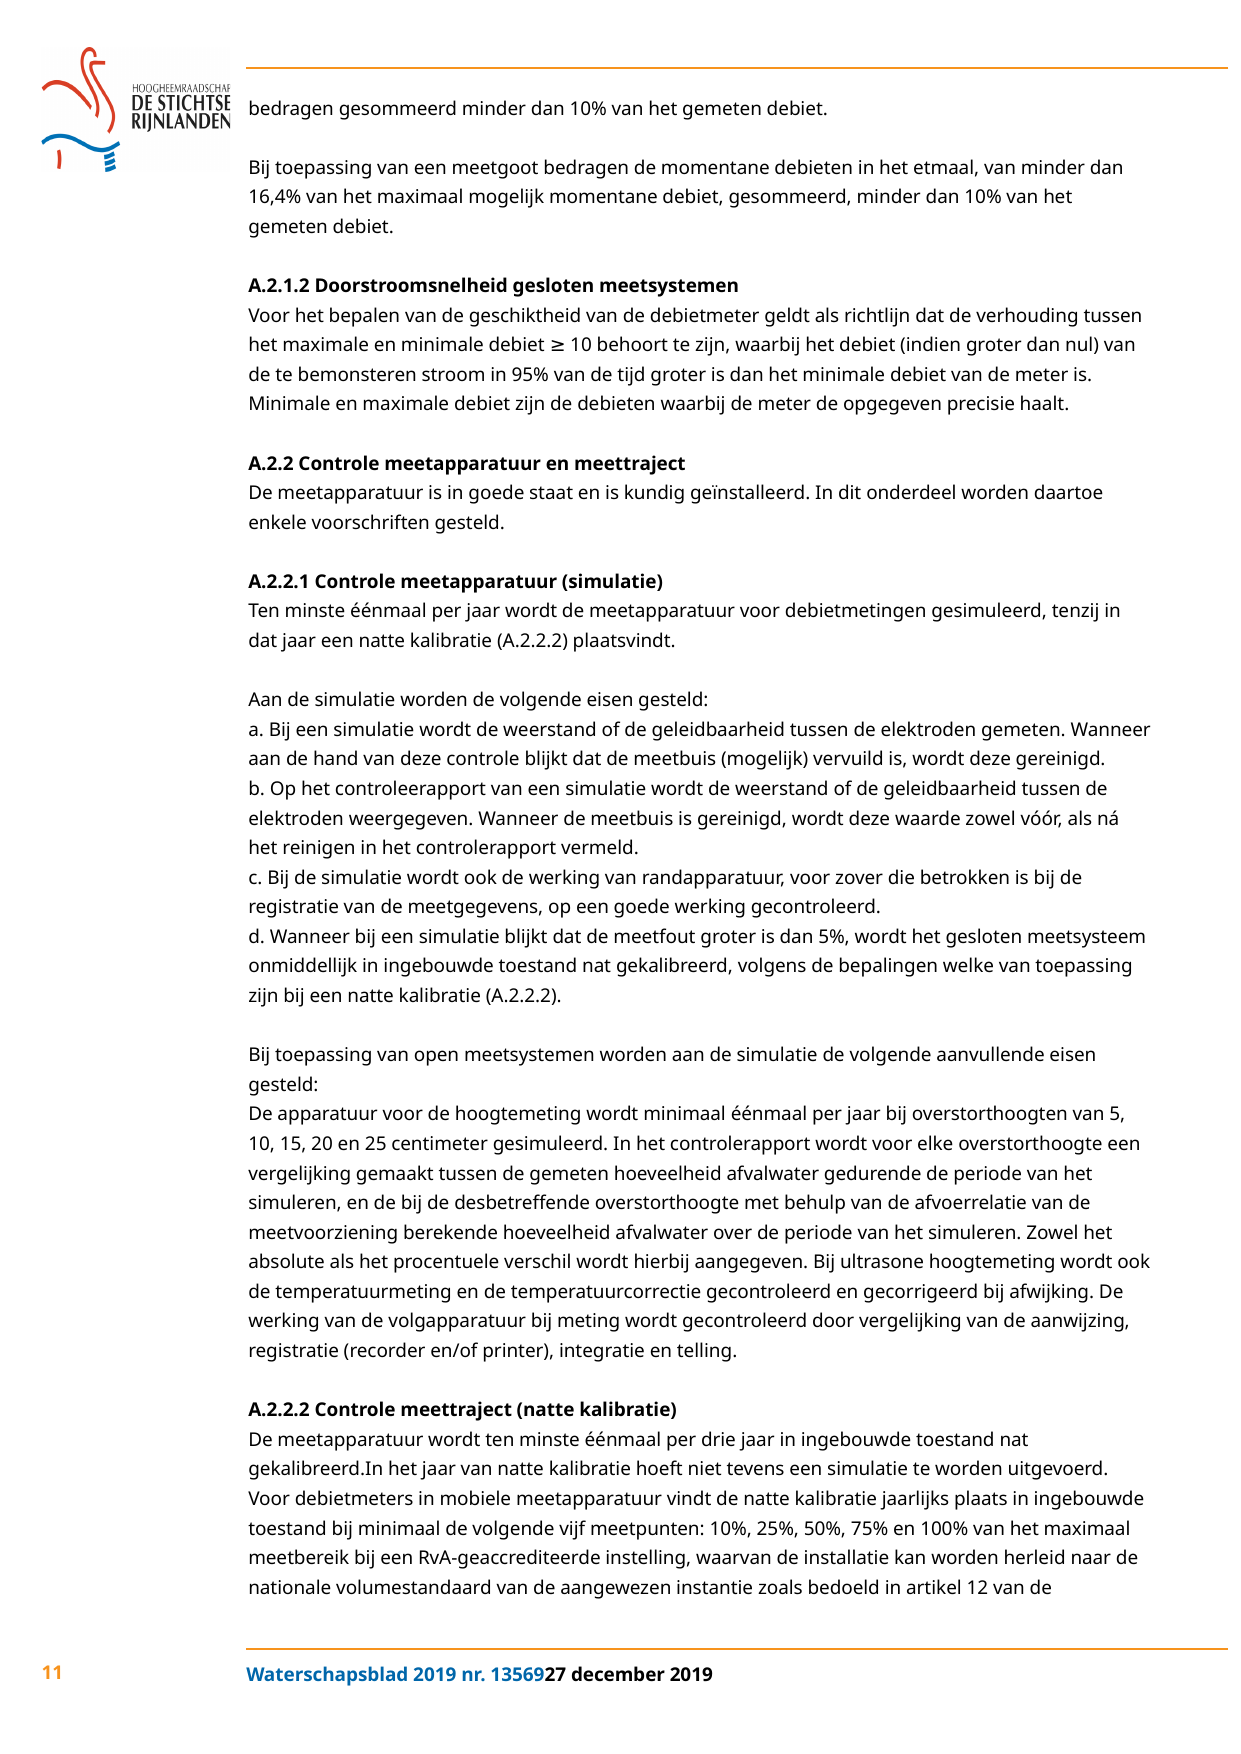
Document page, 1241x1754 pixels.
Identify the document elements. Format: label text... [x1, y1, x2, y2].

text Voor het bepalen van de geschiktheid van de debietmeter geldt als richtlijn dat de verhouding tussen het maximale en minimale debiet ≥ 10 behoort te zijn, waarbij het debiet (indien groter dan nul) van de te bemonsteren stroom in 95% van de tijd groter is dan het minimale debiet van de meter is. Minimale en maximale debiet zijn de debieten waarbij de meter de opgegeven precisie haalt. [248, 302, 1152, 416]
text bedragen gesommeerd minder dan 10% van het gemeten debiet. [248, 95, 1152, 121]
text Aan de simulatie worden de volgende eisen gesteld: [248, 686, 1152, 712]
text De meetapparatuur wordt ten minste éénmaal per drie jaar in ingebouwde toestand nat gekalibreerd.In het jaar van natte kalibratie hoeft niet tevens een simulatie te worden uitgevoerd. [248, 1426, 1152, 1481]
text De apparatuur voor de hoogtemeting wordt minimaal éénmaal per jaar bij overstorthoogten van 5, 10, 15, 20 en 25 centimeter gesimuleerd. In het controlerapport wordt voor elke overstorthoogte een vergelijking gemaakt tussen de gemeten hoeveelheid afvalwater gedurende de periode van het simuleren, en de bij de desbetreffende overstorthoogte met behulp van de afvoerrelatie van de meetvoorziening berekende hoeveelheid afvalwater over de periode van het simuleren. Zowel het absolute als het procentuele verschil wordt hierbij aangegeven. Bij ultrasone hoogtemeting wordt ook de temperatuurmeting en de temperatuurcorrectie gecontroleerd en gecorrigeerd bij afwijking. De werking van de volgapparatuur bij meting wordt gecontroleerd door vergelijking van de aanwijzing, registratie (recorder en/of printer), integratie en telling. [248, 1101, 1152, 1363]
text a. Bij een simulatie wordt de weerstand of de geleidbaarheid tussen de elektroden gemeten. Wanneer aan de hand van deze controle blijkt dat de meetbuis (mogelijk) vervuild is, wordt deze gereinigd. [248, 716, 1152, 771]
text De meetapparatuur is in goede staat en is kundig geïnstalleerd. In dit onderdeel worden daartoe enkele voorschriften gesteld. [248, 479, 1152, 535]
text c. Bij de simulatie wordt ook de werking van randapparatuur, voor zover die betrokken is bij de registratie van de meetgegevens, op een goede werking gecontroleerd. [248, 864, 1152, 919]
text Bij toepassing van een meetgoot bedragen de momentane debieten in het etmaal, van minder dan 16,4% van het maximaal mogelijk momentane debiet, gesommeerd, minder dan 10% van het gemeten debiet. [248, 154, 1152, 239]
text A.2.2 Controle meetapparatuur en meettraject [248, 450, 1152, 476]
text A.2.2.1 Controle meetapparatuur (simulatie) [248, 568, 1152, 594]
text Bij toepassing van open meetsystemen worden aan de simulatie de volgende aanvullende eisen gesteld: [248, 1041, 1152, 1097]
picture [41, 47, 231, 172]
text Voor debietmeters in mobiele meetapparatuur vindt de natte kalibratie jaarlijks plaats in ingebouwde toestand bij minimaal de volgende vijf meetpunten: 10%, 25%, 50%, 75% en 100% van het maximaal meetbereik bij een RvA-geaccrediteerde instelling, waarvan de installatie kan worden herleid naar de nationale volumestandaard van de aangewezen instantie zoals bedoeld in artikel 12 van de [248, 1485, 1152, 1600]
text A.2.1.2 Doorstroomsnelheid gesloten meetsystemen [248, 272, 1152, 298]
text Ten minste éénmaal per jaar wordt de meetapparatuur voor debietmetingen gesimuleerd, tenzij in dat jaar een natte kalibratie (A.2.2.2) plaatsvindt. [248, 598, 1152, 653]
text A.2.2.2 Controle meettraject (natte kalibratie) [248, 1396, 1152, 1422]
text b. Op het controleerapport van een simulatie wordt de weerstand of de geleidbaarheid tussen de elektroden weergegeven. Wanneer de meetbuis is gereinigd, wordt deze waarde zowel vóór, als ná het reinigen in het controlerapport vermeld. [248, 775, 1152, 860]
text d. Wanneer bij een simulatie blijkt dat de meetfout groter is dan 5%, wordt het gesloten meetsysteem onmiddellijk in ingebouwde toestand nat gekalibreerd, volgens de bepalingen welke van toepassing zijn bij een natte kalibratie (A.2.2.2). [248, 923, 1152, 1008]
